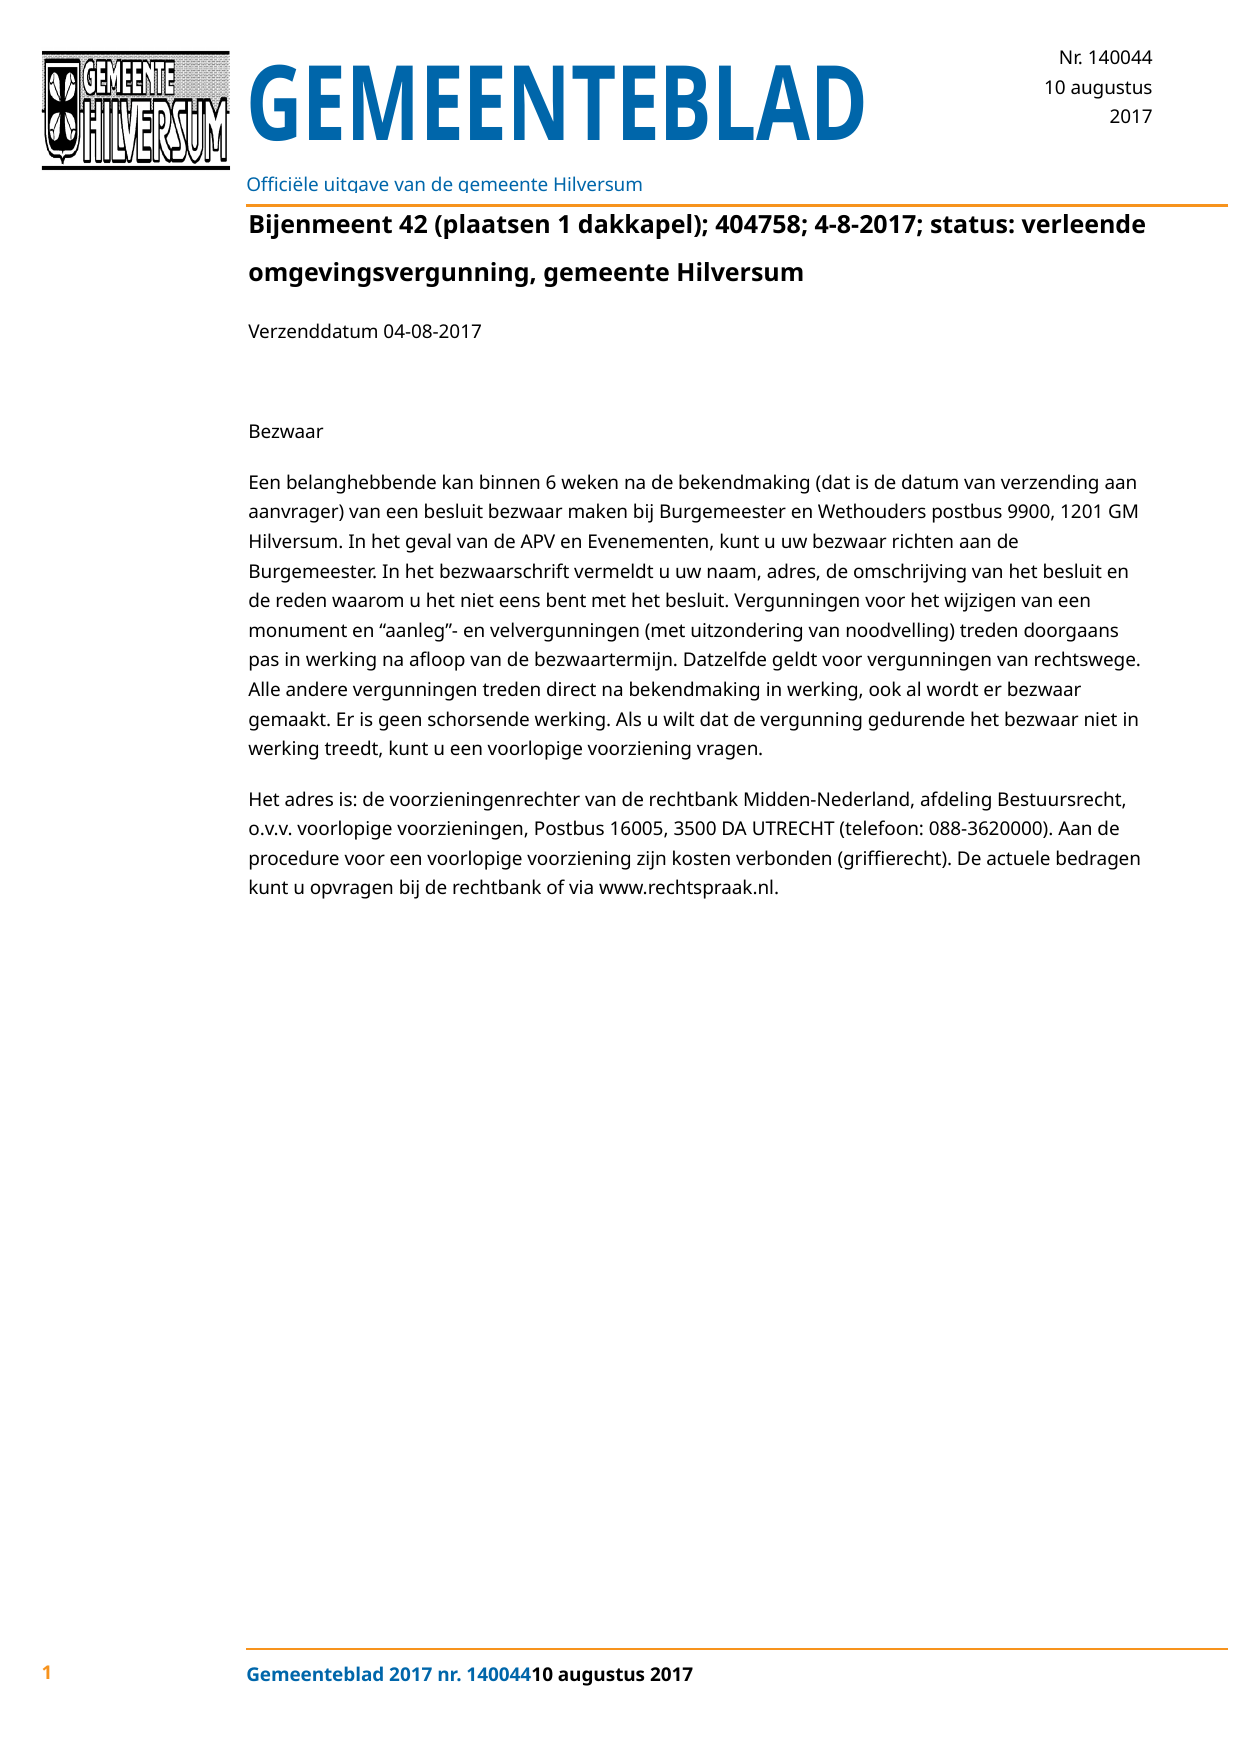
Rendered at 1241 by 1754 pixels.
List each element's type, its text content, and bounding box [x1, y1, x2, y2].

text Bezwaar [248, 419, 1152, 444]
text Het adres is: de voorzieningenrechter van de rechtbank Midden-Nederland, afdeling Bestuursrecht, o.v.v. voorlopige voorzieningen, Postbus 16005, 3500 DA UTRECHT (telefoon: 088-3620000). Aan de procedure voor een voorlopige voorziening zijn kosten verbonden (griffierecht). De actuele bedragen kunt u opvragen bij de rechtbank of via www.rechtspraak.nl. [248, 786, 1152, 900]
text Een belanghebbende kan binnen 6 weken na de bekendmaking (dat is de datum van verzending aan aanvrager) van een besluit bezwaar maken bij Burgemeester en Wethouders postbus 9900, 1201 GM Hilversum. In het geval van de APV en Evenementen, kunt u uw bezwaar richten aan de Burgemeester. In het bezwaarschrift vermeldt u uw naam, adres, de omschrijving van het besluit en de reden waarom u het niet eens bent met het besluit. Vergunningen voor het wijzigen van een monument en “aanleg”- en velvergunningen (met uitzondering van noodvelling) treden doorgaans pas in werking na afloop van de bezwaartermijn. Datzelfde geldt voor vergunningen van rechtswege. Alle andere vergunningen treden direct na bekendmaking in werking, ook al wordt er bezwaar gemaakt. Er is geen schorsende werking. Als u wilt dat de vergunning gedurende het bezwaar niet in werking treedt, kunt u een voorlopige voorziening vragen. [248, 469, 1152, 761]
text Bijenmeent 42 (plaatsen 1 dakkapel); 404758; 4-8-2017; status: verleende omgevingsvergunning, gemeente Hilversum [248, 207, 1152, 288]
text Verzenddatum 04-08-2017 [248, 318, 1152, 344]
picture [41, 47, 231, 172]
